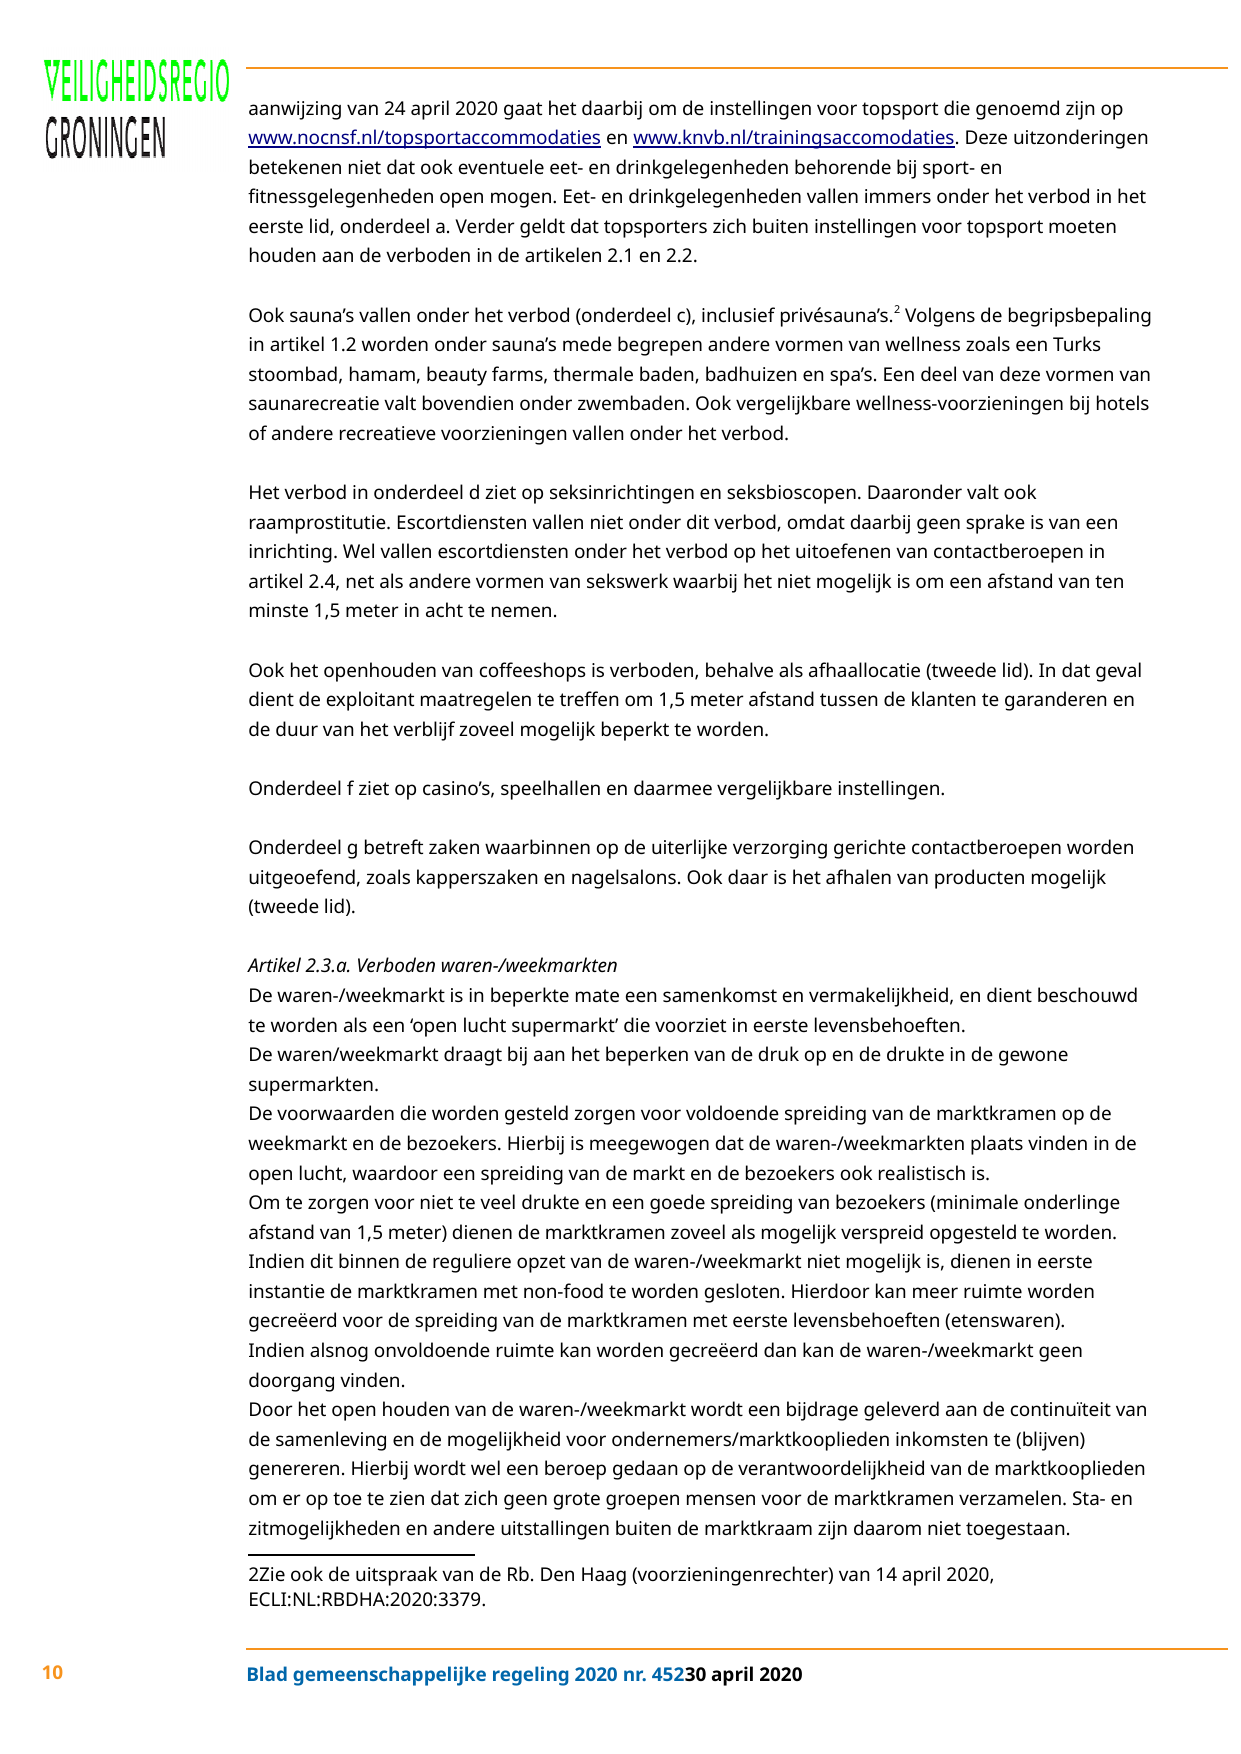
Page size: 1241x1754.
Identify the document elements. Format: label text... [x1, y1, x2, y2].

text Onderdeel f ziet op casino’s, speelhallen en daarmee vergelijkbare instellingen. [248, 775, 1152, 801]
text De waren-/weekmarkt is in beperkte mate een samenkomst en vermakelijkheid, en dient beschouwd te worden als een ‘open lucht supermarkt’ die voorziet in eerste levensbehoeften. [248, 982, 1152, 1038]
text Ook het openhouden van coffeeshops is verboden, behalve als afhaallocatie (tweede lid). In dat geval dient de exploitant maatregelen te treffen om 1,5 meter afstand tussen de klanten te garanderen en de duur van het verblijf zoveel mogelijk beperkt te worden. [248, 657, 1152, 742]
picture [41, 47, 231, 172]
text De voorwaarden die worden gesteld zorgen voor voldoende spreiding van de marktkramen op de weekmarkt en de bezoekers. Hierbij is meegewogen dat de waren-/weekmarkten plaats vinden in de open lucht, waardoor een spreiding van de markt en de bezoekers ook realistisch is. [248, 1101, 1152, 1186]
text Artikel 2.3.a. Verboden waren-/weekmarkten [248, 953, 1152, 978]
text Het verbod in onderdeel d ziet op seksinrichtingen en seksbioscopen. Daaronder valt ook raamprostitutie. Escortdiensten vallen niet onder dit verbod, omdat daarbij geen sprake is van een inrichting. Wel vallen escortdiensten onder het verbod op het uitoefenen van contactberoepen in artikel 2.4, net als andere vormen van sekswerk waarbij het niet mogelijk is om een afstand van ten minste 1,5 meter in acht te nemen. [248, 479, 1152, 623]
text Door het open houden van de waren-/weekmarkt wordt een bijdrage geleverd aan de continuïteit van de samenleving en de mogelijkheid voor ondernemers/marktkooplieden inkomsten te (blijven) genereren. Hierbij wordt wel een beroep gedaan op de verantwoordelijkheid van de marktkooplieden om er op toe te zien dat zich geen grote groepen mensen voor de marktkramen verzamelen. Sta- en zitmogelijkheden en andere uitstallingen buiten de marktkraam zijn daarom niet toegestaan. [248, 1396, 1152, 1541]
text De waren/weekmarkt draagt bij aan het beperken van de druk op en de drukte in de gewone supermarkten. [248, 1041, 1152, 1097]
text Zie ook de uitspraak van de Rb. Den Haag (voorzieningenrechter) van 14 april 2020, ECLI:NL:RBDHA:2020:3379. [248, 1561, 1152, 1612]
text Onderdeel g betreft zaken waarbinnen op de uiterlijke verzorging gerichte contactberoepen worden uitgeoefend, zoals kapperszaken en nagelsalons. Ook daar is het afhalen van producten mogelijk (tweede lid). [248, 834, 1152, 919]
text Ook sauna’s vallen onder het verbod (onderdeel c), inclusief privésauna’s. Volgens de begripsbepaling in artikel 1.2 worden onder sauna’s mede begrepen andere vormen van wellness zoals een Turks stoombad, hamam, beauty farms, thermale baden, badhuizen en spa’s. Een deel van deze vormen van saunarecreatie valt bovendien onder zwembaden. Ook vergelijkbare wellness-voorzieningen bij hotels of andere recreatieve voorzieningen vallen onder het verbod. [248, 302, 1152, 446]
text Indien alsnog onvoldoende ruimte kan worden gecreëerd dan kan de waren-/weekmarkt geen doorgang vinden. [248, 1337, 1152, 1393]
text Om te zorgen voor niet te veel drukte en een goede spreiding van bezoekers (minimale onderlinge afstand van 1,5 meter) dienen de marktkramen zoveel als mogelijk verspreid opgesteld te worden. [248, 1189, 1152, 1245]
text aanwijzing van 24 april 2020 gaat het daarbij om de instellingen voor topsport die genoemd zijn op www.nocnsf.nl/topsportaccommodaties en www.knvb.nl/trainingsaccomodaties. Deze uitzonderingen betekenen niet dat ook eventuele eet- en drinkgelegenheden behorende bij sport- en fitnessgelegenheden open mogen. Eet- en drinkgelegenheden vallen immers onder het verbod in het eerste lid, onderdeel a. Verder geldt dat topsporters zich buiten instellingen voor topsport moeten houden aan de verboden in de artikelen 2.1 en 2.2. [248, 95, 1152, 268]
text Indien dit binnen de reguliere opzet van de waren-/weekmarkt niet mogelijk is, dienen in eerste instantie de marktkramen met non-food te worden gesloten. Hierdoor kan meer ruimte worden gecreëerd voor de spreiding van de marktkramen met eerste levensbehoeften (etenswaren). [248, 1248, 1152, 1333]
